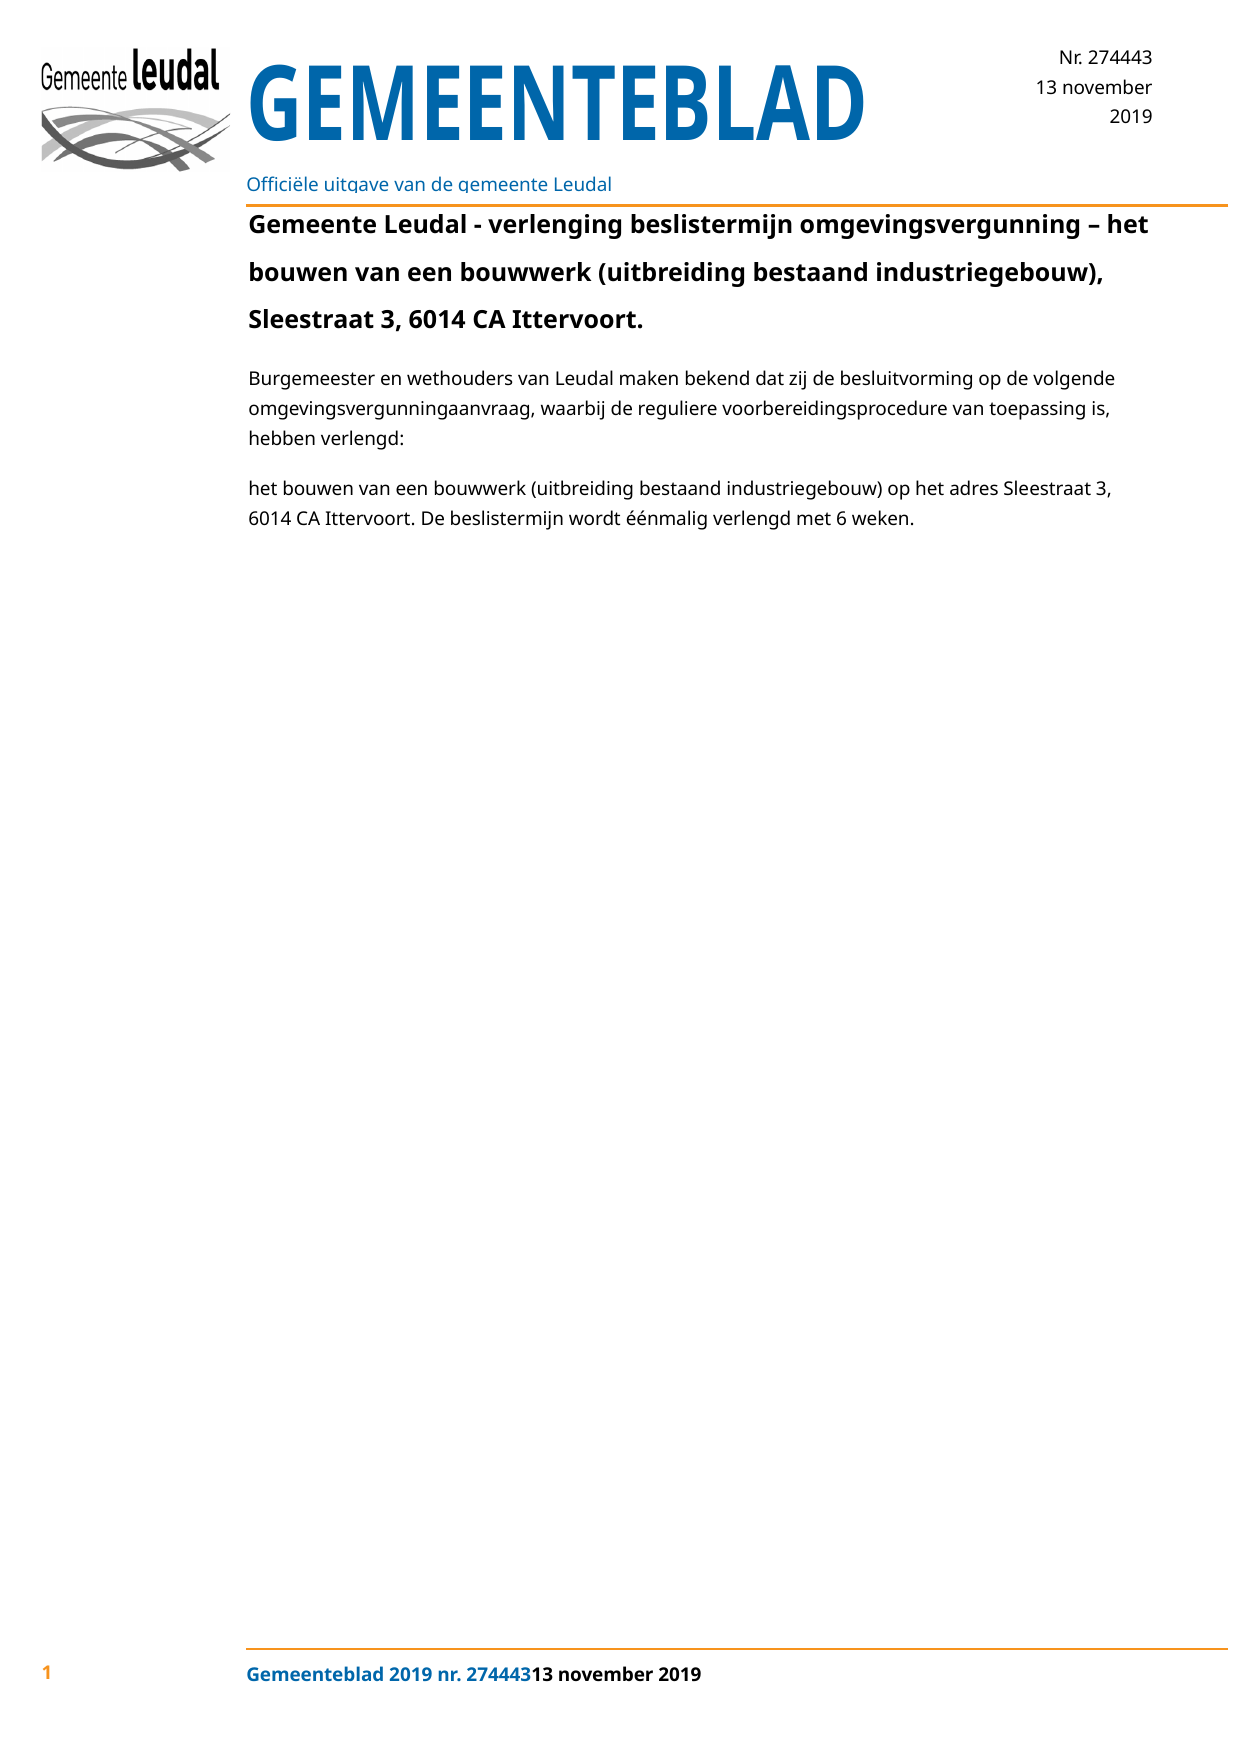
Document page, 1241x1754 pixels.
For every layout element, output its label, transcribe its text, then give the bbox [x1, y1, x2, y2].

text Gemeente Leudal - verlenging beslistermijn omgevingsvergunning – het bouwen van een bouwwerk (uitbreiding bestaand industriegebouw), Sleestraat 3, 6014 CA Ittervoort. [248, 207, 1152, 336]
text Burgemeester en wethouders van Leudal maken bekend dat zij de besluitvorming op de volgende omgevingsvergunningaanvraag, waarbij de reguliere voorbereidingsprocedure van toepassing is, hebben verlengd: [248, 366, 1152, 450]
picture [41, 47, 231, 172]
text het bouwen van een bouwwerk (uitbreiding bestaand industriegebouw) op het adres Sleestraat 3, 6014 CA Ittervoort. De beslistermijn wordt éénmalig verlengd met 6 weken. [248, 475, 1152, 530]
